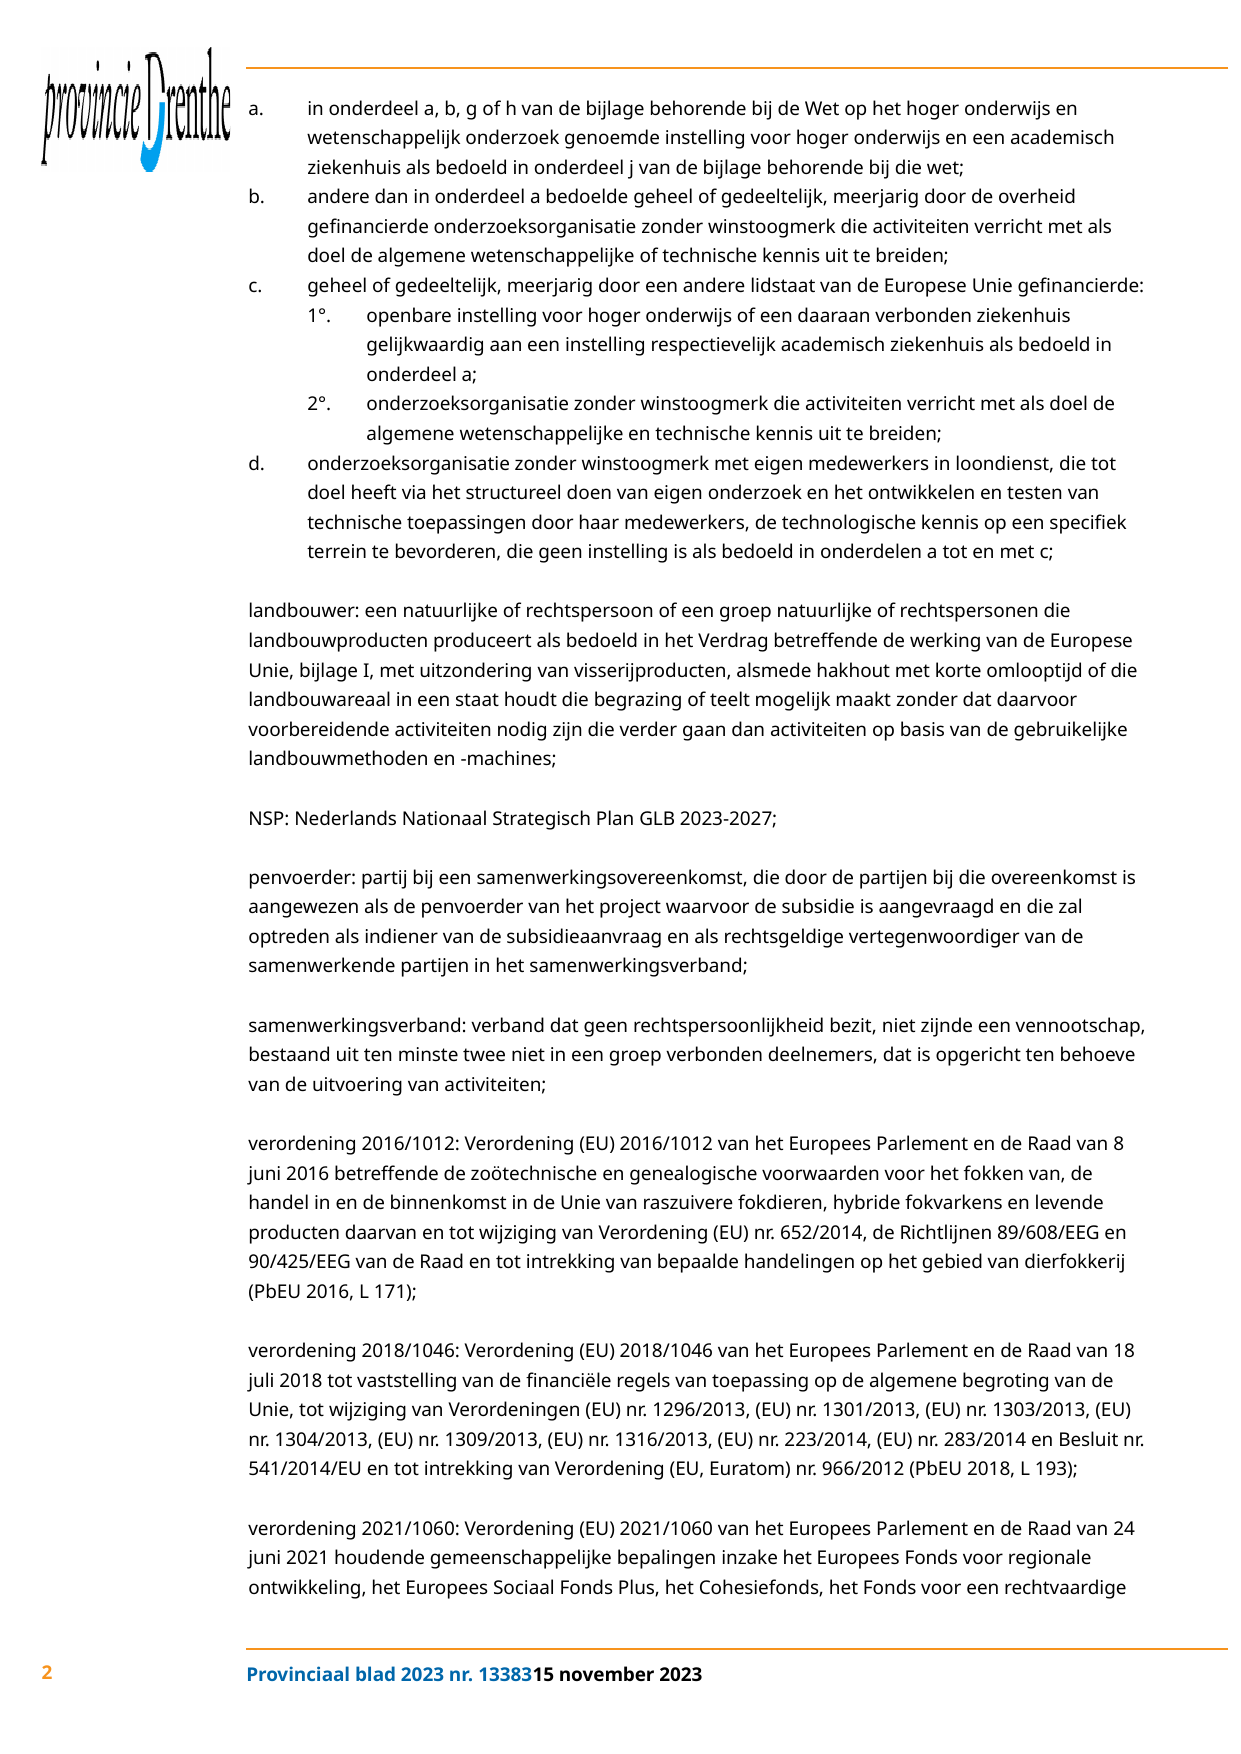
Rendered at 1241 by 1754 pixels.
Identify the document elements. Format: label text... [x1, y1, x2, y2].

list openbare instelling voor hoger onderwijs of een daaraan verbonden ziekenhuis gelijkwaardig aan een instelling respectievelijk academisch ziekenhuis als bedoeld in onderdeel a; [307, 302, 1152, 387]
text verordening 2018/1046: Verordening (EU) 2018/1046 van het Europees Parlement en de Raad van 18 juli 2018 tot vaststelling van de financiële regels van toepassing op de algemene begroting van de Unie, tot wijziging van Verordeningen (EU) nr. 1296/2013, (EU) nr. 1301/2013, (EU) nr. 1303/2013, (EU) nr. 1304/2013, (EU) nr. 1309/2013, (EU) nr. 1316/2013, (EU) nr. 223/2014, (EU) nr. 283/2014 en Besluit nr. 541/2014/EU en tot intrekking van Verordening (EU, Euratom) nr. 966/2012 (PbEU 2018, L 193); [248, 1337, 1152, 1481]
list onderzoeksorganisatie zonder winstoogmerk die activiteiten verricht met als doel de algemene wetenschappelijke en technische kennis uit te breiden; [307, 391, 1152, 446]
text verordening 2016/1012: Verordening (EU) 2016/1012 van het Europees Parlement en de Raad van 8 juni 2016 betreffende de zoötechnische en genealogische voorwaarden voor het fokken van, de handel in en de binnenkomst in de Unie van raszuivere fokdieren, hybride fokvarkens en levende producten daarvan en tot wijziging van Verordening (EU) nr. 652/2014, de Richtlijnen 89/608/EEG en 90/425/EEG van de Raad en tot intrekking van bepaalde handelingen op het gebied van dierfokkerij (PbEU 2016, L 171); [248, 1130, 1152, 1304]
text samenwerkingsverband: verband dat geen rechtspersoonlijkheid bezit, niet zijnde een vennootschap, bestaand uit ten minste twee niet in een groep verbonden deelnemers, dat is opgericht ten behoeve van de uitvoering van activiteiten; [248, 1012, 1152, 1097]
text verordening 2021/1060: Verordening (EU) 2021/1060 van het Europees Parlement en de Raad van 24 juni 2021 houdende gemeenschappelijke bepalingen inzake het Europees Fonds voor regionale ontwikkeling, het Europees Sociaal Fonds Plus, het Cohesiefonds, het Fonds voor een rechtvaardige [248, 1515, 1152, 1600]
list geheel of gedeeltelijk, meerjarig door een andere lidstaat van de Europese Unie gefinancierde: [248, 272, 1152, 298]
list andere dan in onderdeel a bedoelde geheel of gedeeltelijk, meerjarig door de overheid gefinancierde onderzoeksorganisatie zonder winstoogmerk die activiteiten verricht met als doel de algemene wetenschappelijke of technische kennis uit te breiden; [248, 183, 1152, 268]
text penvoerder: partij bij een samenwerkingsovereenkomst, die door de partijen bij die overeenkomst is aangewezen als de penvoerder van het project waarvoor de subsidie is aangevraagd en die zal optreden als indiener van de subsidieaanvraag en als rechtsgeldige vertegenwoordiger van de samenwerkende partijen in het samenwerkingsverband; [248, 864, 1152, 978]
picture [41, 47, 231, 172]
text NSP: Nederlands Nationaal Strategisch Plan GLB 2023-2027; [248, 805, 1152, 831]
list in onderdeel a, b, g of h van de bijlage behorende bij de Wet op het hoger onderwijs en wetenschappelijk onderzoek genoemde instelling voor hoger onderwijs en een academisch ziekenhuis als bedoeld in onderdeel j van de bijlage behorende bij die wet; [248, 95, 1152, 180]
text landbouwer: een natuurlijke of rechtspersoon of een groep natuurlijke of rechtspersonen die landbouwproducten produceert als bedoeld in het Verdrag betreffende de werking van de Europese Unie, bijlage I, met uitzondering van visserijproducten, alsmede hakhout met korte omlooptijd of die landbouwareaal in een staat houdt die begrazing of teelt mogelijk maakt zonder dat daarvoor voorbereidende activiteiten nodig zijn die verder gaan dan activiteiten op basis van de gebruikelijke landbouwmethoden en -machines; [248, 598, 1152, 771]
list onderzoeksorganisatie zonder winstoogmerk met eigen medewerkers in loondienst, die tot doel heeft via het structureel doen van eigen onderzoek en het ontwikkelen en testen van technische toepassingen door haar medewerkers, de technologische kennis op een specifiek terrein te bevorderen, die geen instelling is als bedoeld in onderdelen a tot en met c; [248, 450, 1152, 564]
